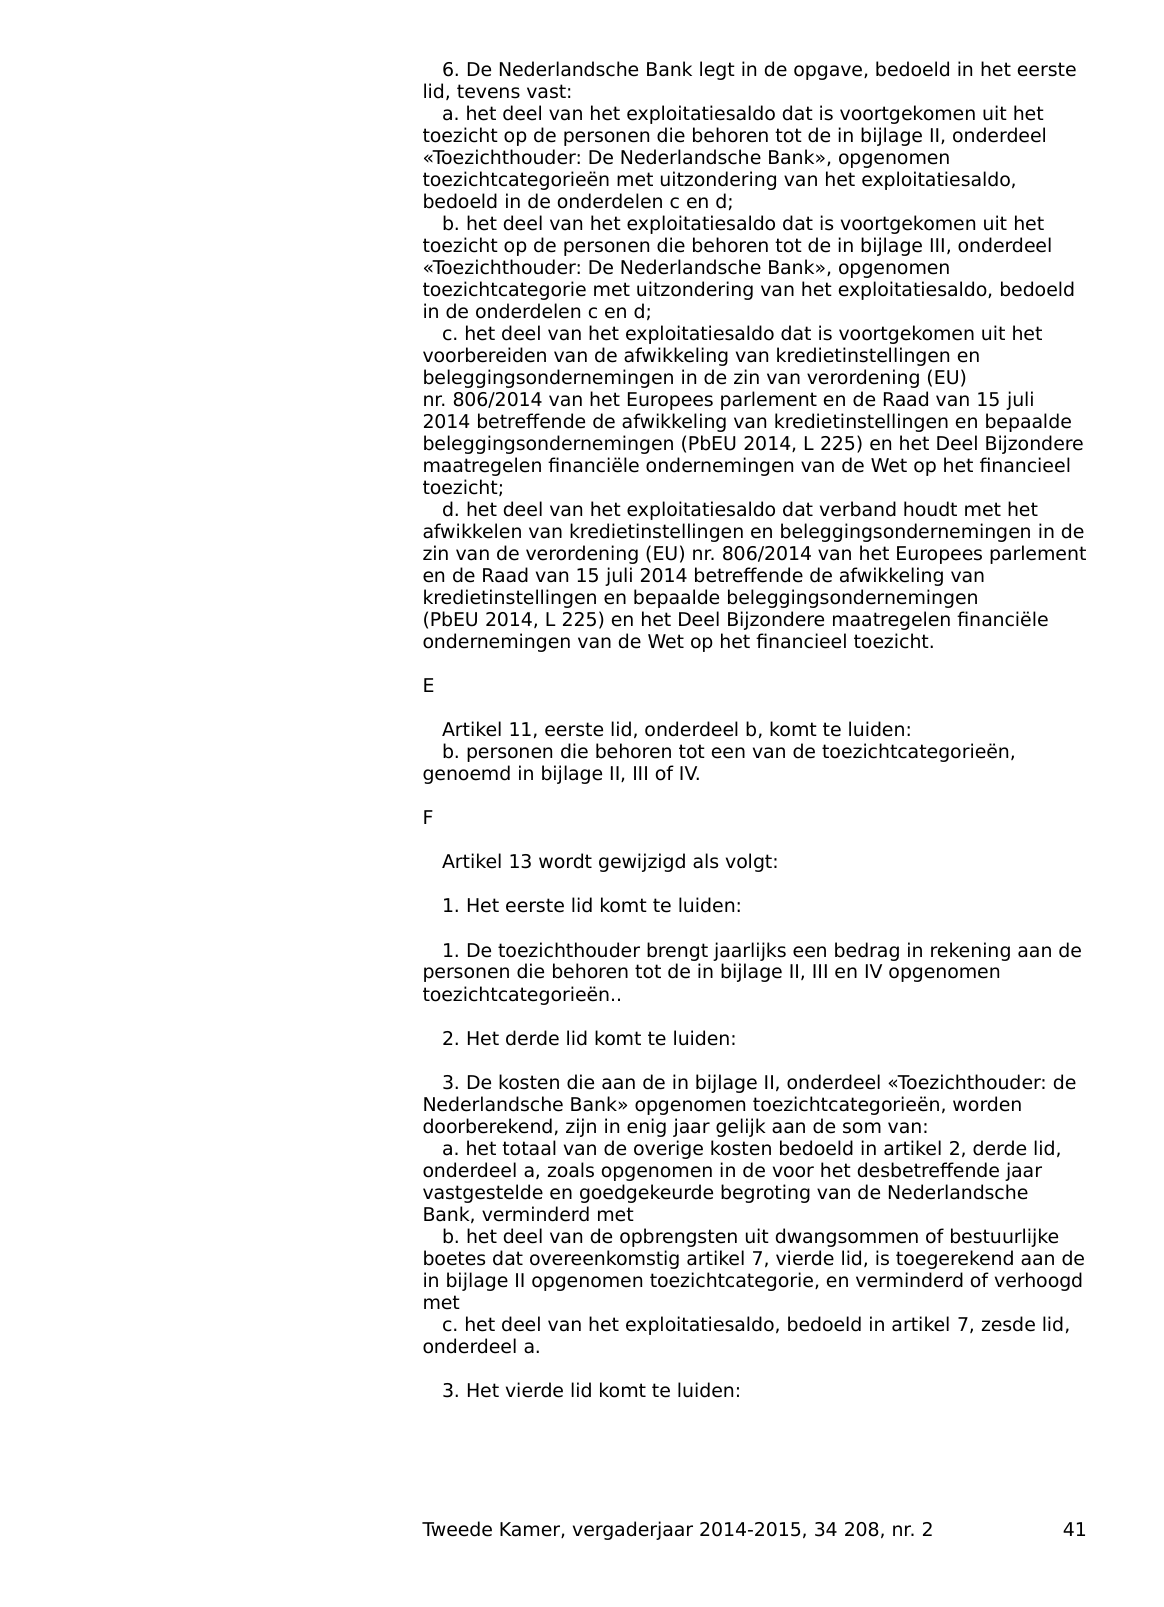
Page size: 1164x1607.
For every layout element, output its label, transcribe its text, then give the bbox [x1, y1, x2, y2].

text 1. De toezichthouder brengt jaarlijks een bedrag in rekening aan de personen die behoren tot de in bijlage II, III en IV opgenomen toezichtcategorieën.. [422, 939, 1087, 1005]
text c. het deel van het exploitatiesaldo, bedoeld in artikel 7, zesde lid, onderdeel a. [422, 1313, 1087, 1357]
text b. het deel van het exploitatiesaldo dat is voortgekomen uit het toezicht op de personen die behoren tot de in bijlage III, onderdeel «Toezichthouder: De Nederlandsche Bank», opgenomen toezichtcategorie met uitzondering van het exploitatiesaldo, bedoeld in de onderdelen c en d; [422, 213, 1087, 323]
text E [422, 675, 1087, 697]
text 3. De kosten die aan de in bijlage II, onderdeel «Toezichthouder: de Nederlandsche Bank» opgenomen toezichtcategorieën, worden doorberekend, zijn in enig jaar gelijk aan de som van: [422, 1072, 1087, 1138]
text 6. De Nederlandsche Bank legt in de opgave, bedoeld in het eerste lid, tevens vast: [422, 59, 1087, 103]
text b. personen die behoren tot een van de toezichtcategorieën, genoemd in bijlage II, III of IV. [422, 741, 1087, 785]
text 2. Het derde lid komt te luiden: [422, 1028, 1087, 1049]
text 3. Het vierde lid komt te luiden: [422, 1380, 1087, 1402]
text c. het deel van het exploitatiesaldo dat is voortgekomen uit het voorbereiden van de afwikkeling van kredietinstellingen en beleggingsondernemingen in de zin van verordening (EU) nr. 806/2014 van het Europees parlement en de Raad van 15 juli 2014 betreffende de afwikkeling van kredietinstellingen en bepaalde beleggingsondernemingen (PbEU 2014, L 225) en het Deel Bijzondere maatregelen financiële ondernemingen van de Wet op het financieel toezicht; [422, 323, 1087, 499]
text F [422, 807, 1087, 829]
text a. het deel van het exploitatiesaldo dat is voortgekomen uit het toezicht op de personen die behoren tot de in bijlage II, onderdeel «Toezichthouder: De Nederlandsche Bank», opgenomen toezichtcategorieën met uitzondering van het exploitatiesaldo, bedoeld in de onderdelen c en d; [422, 103, 1087, 213]
text b. het deel van de opbrengsten uit dwangsommen of bestuurlijke boetes dat overeenkomstig artikel 7, vierde lid, is toegerekend aan de in bijlage II opgenomen toezichtcategorie, en verminderd of verhoogd met [422, 1226, 1087, 1313]
text Artikel 13 wordt gewijzigd als volgt: [422, 851, 1087, 873]
text a. het totaal van de overige kosten bedoeld in artikel 2, derde lid, onderdeel a, zoals opgenomen in de voor het desbetreffende jaar vastgestelde en goedgekeurde begroting van de Nederlandsche Bank, verminderd met [422, 1138, 1087, 1226]
text d. het deel van het exploitatiesaldo dat verband houdt met het afwikkelen van kredietinstellingen en beleggingsondernemingen in de zin van de verordening (EU) nr. 806/2014 van het Europees parlement en de Raad van 15 juli 2014 betreffende de afwikkeling van kredietinstellingen en bepaalde beleggingsondernemingen (PbEU 2014, L 225) en het Deel Bijzondere maatregelen financiële ondernemingen van de Wet op het financieel toezicht. [422, 499, 1087, 652]
text Artikel 11, eerste lid, onderdeel b, komt te luiden: [422, 719, 1087, 741]
text 1. Het eerste lid komt te luiden: [422, 895, 1087, 917]
